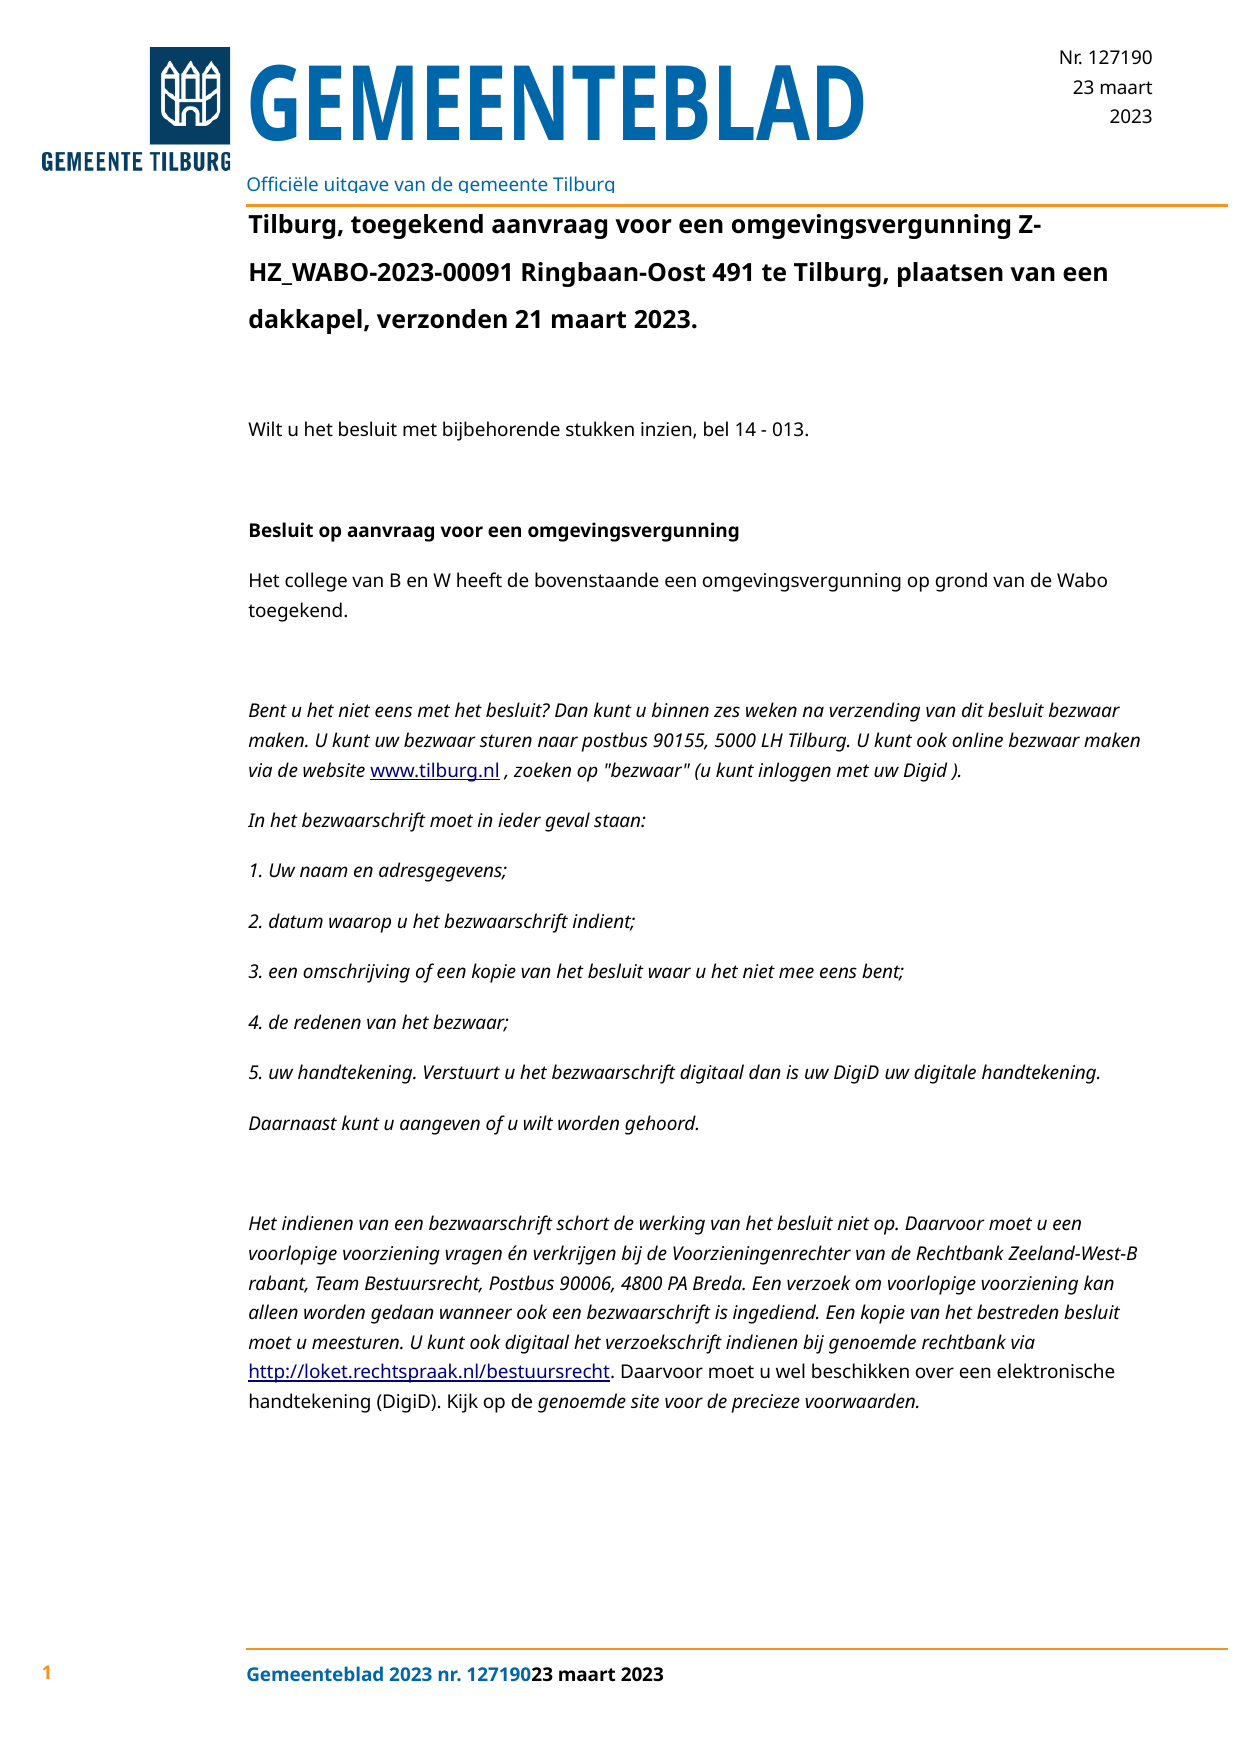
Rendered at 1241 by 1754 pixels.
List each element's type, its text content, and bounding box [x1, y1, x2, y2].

text Daarnaast kunt u aangeven of u wilt worden gehoord. [248, 1110, 1152, 1135]
text In het bezwaarschrift moet in ieder geval staan: [248, 807, 1152, 833]
text Besluit op aanvraag voor een omgevingsvergunning [248, 517, 1152, 542]
text Wilt u het besluit met bijbehorende stukken inzien, bel 14 - 013. [248, 416, 1152, 442]
text 5. uw handtekening. Verstuurt u het bezwaarschrift digitaal dan is uw DigiD uw digitale handtekening. [248, 1059, 1152, 1085]
text 1. Uw naam en adresgegevens; [248, 858, 1152, 883]
text Bent u het niet eens met het besluit? Dan kunt u binnen zes weken na verzending van dit besluit bezwaar maken. U kunt uw bezwaar sturen naar postbus 90155, 5000 LH Tilburg. U kunt ook online bezwaar maken via de website www.tilburg.nl , zoeken op "bezwaar" (u kunt inloggen met uw Digid ). [248, 698, 1152, 782]
text Het indienen van een bezwaarschrift schort de werking van het besluit niet op. Daarvoor moet u een voorlopige voorziening vragen én verkrijgen bij de Voorzieningenrechter van de Rechtbank Zeeland-West-B rabant, Team Bestuursrecht, Postbus 90006, 4800 PA Breda. Een verzoek om voorlopige voorziening kan alleen worden gedaan wanneer ook een bezwaarschrift is ingediend. Een kopie van het bestreden besluit moet u meesturen. U kunt ook digitaal het verzoekschrift indienen bij genoemde rechtbank via http://loket.rechtspraak.nl/bestuursrecht. Daarvoor moet u wel beschikken over een elektronische handtekening (DigiD). Kijk op de genoemde site voor de precieze voorwaarden. [248, 1211, 1152, 1414]
text Tilburg, toegekend aanvraag voor een omgevingsvergunning Z-HZ_WABO-2023-00091 Ringbaan-Oost 491 te Tilburg, plaatsen van een dakkapel, verzonden 21 maart 2023. [248, 207, 1152, 336]
text 3. een omschrijving of een kopie van het besluit waar u het niet mee eens bent; [248, 958, 1152, 984]
text Het college van B en W heeft de bovenstaande een omgevingsvergunning op grond van de Wabo toegekend. [248, 567, 1152, 622]
picture [41, 47, 231, 172]
text 4. de redenen van het bezwaar; [248, 1009, 1152, 1034]
text 2. datum waarop u het bezwaarschrift indient; [248, 908, 1152, 934]
